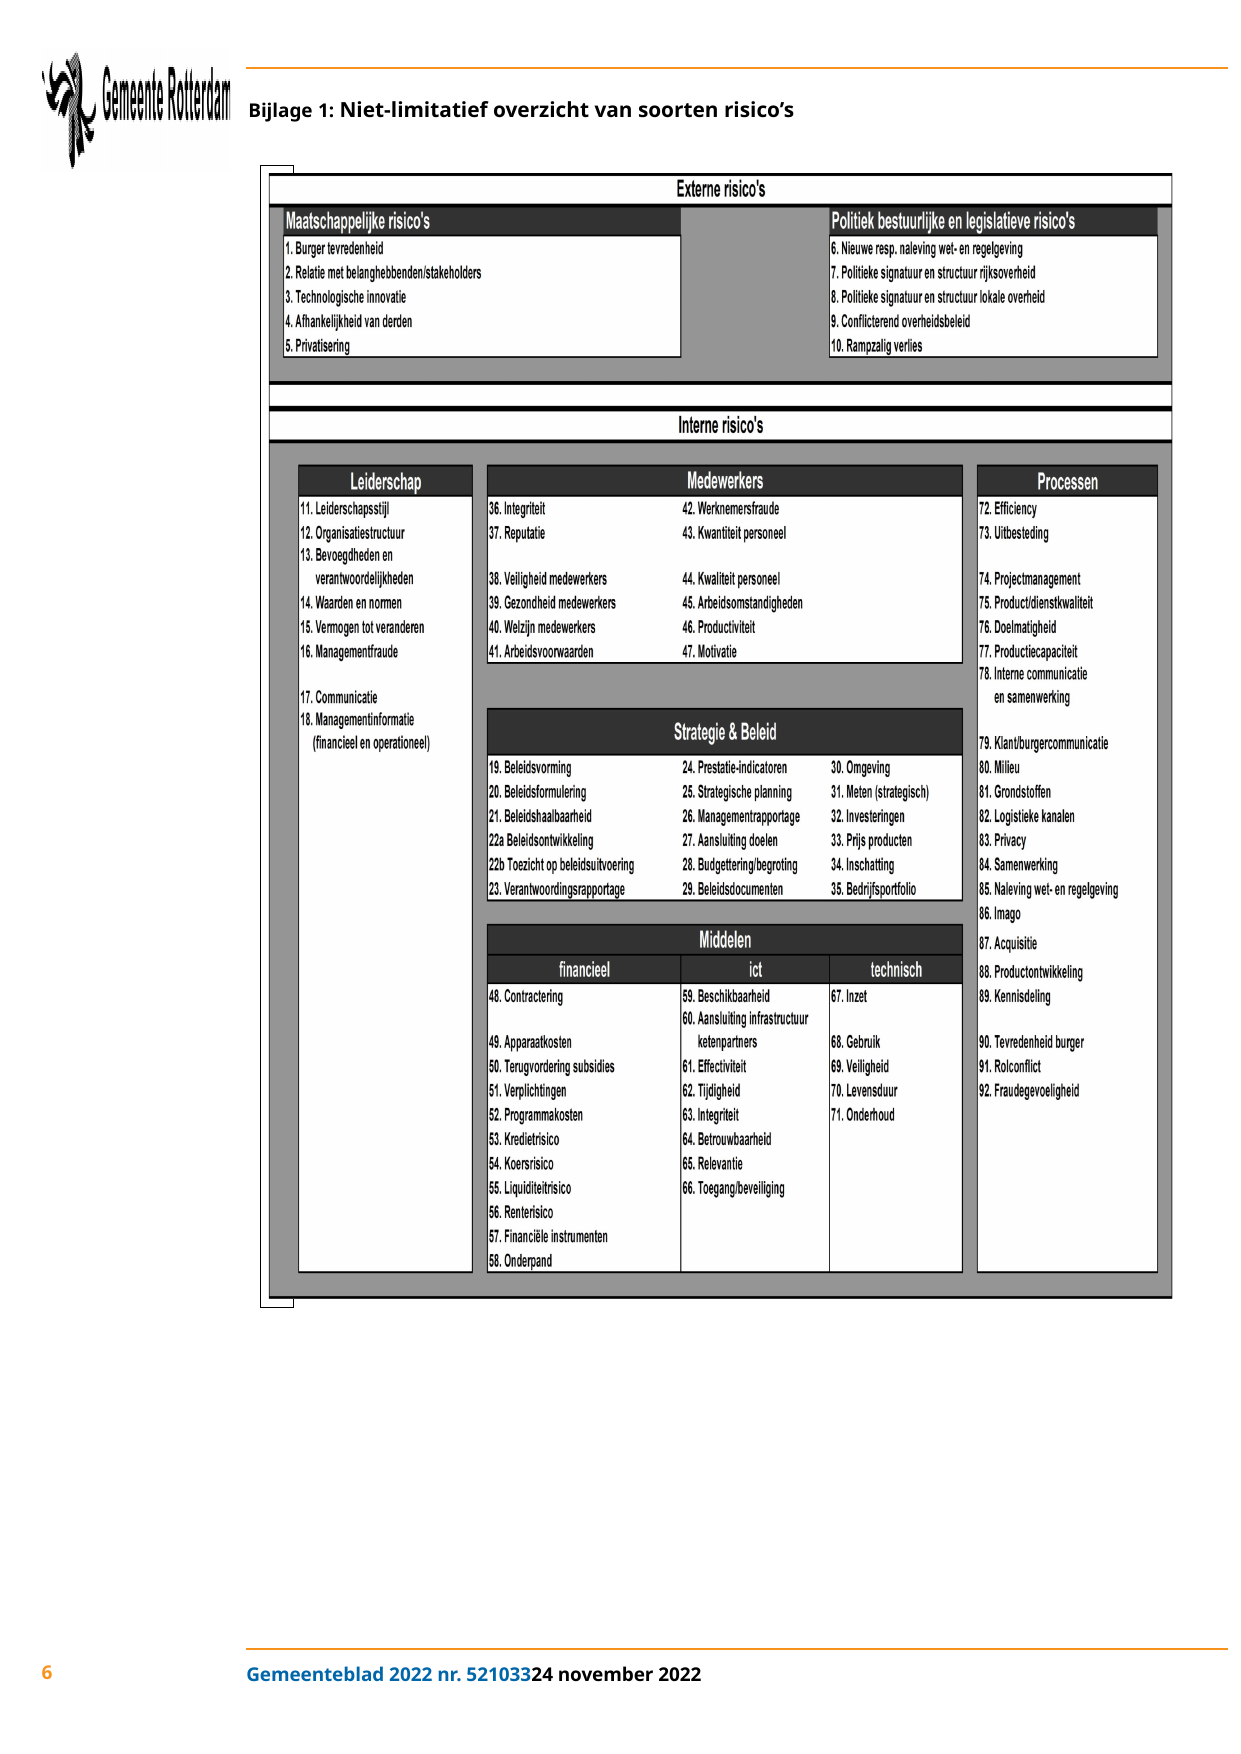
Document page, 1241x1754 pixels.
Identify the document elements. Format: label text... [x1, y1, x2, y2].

picture [268, 173, 1173, 1299]
picture [41, 47, 231, 172]
text Bijlage 1: Niet-limitatief overzicht van soorten risico’s [248, 95, 1152, 123]
